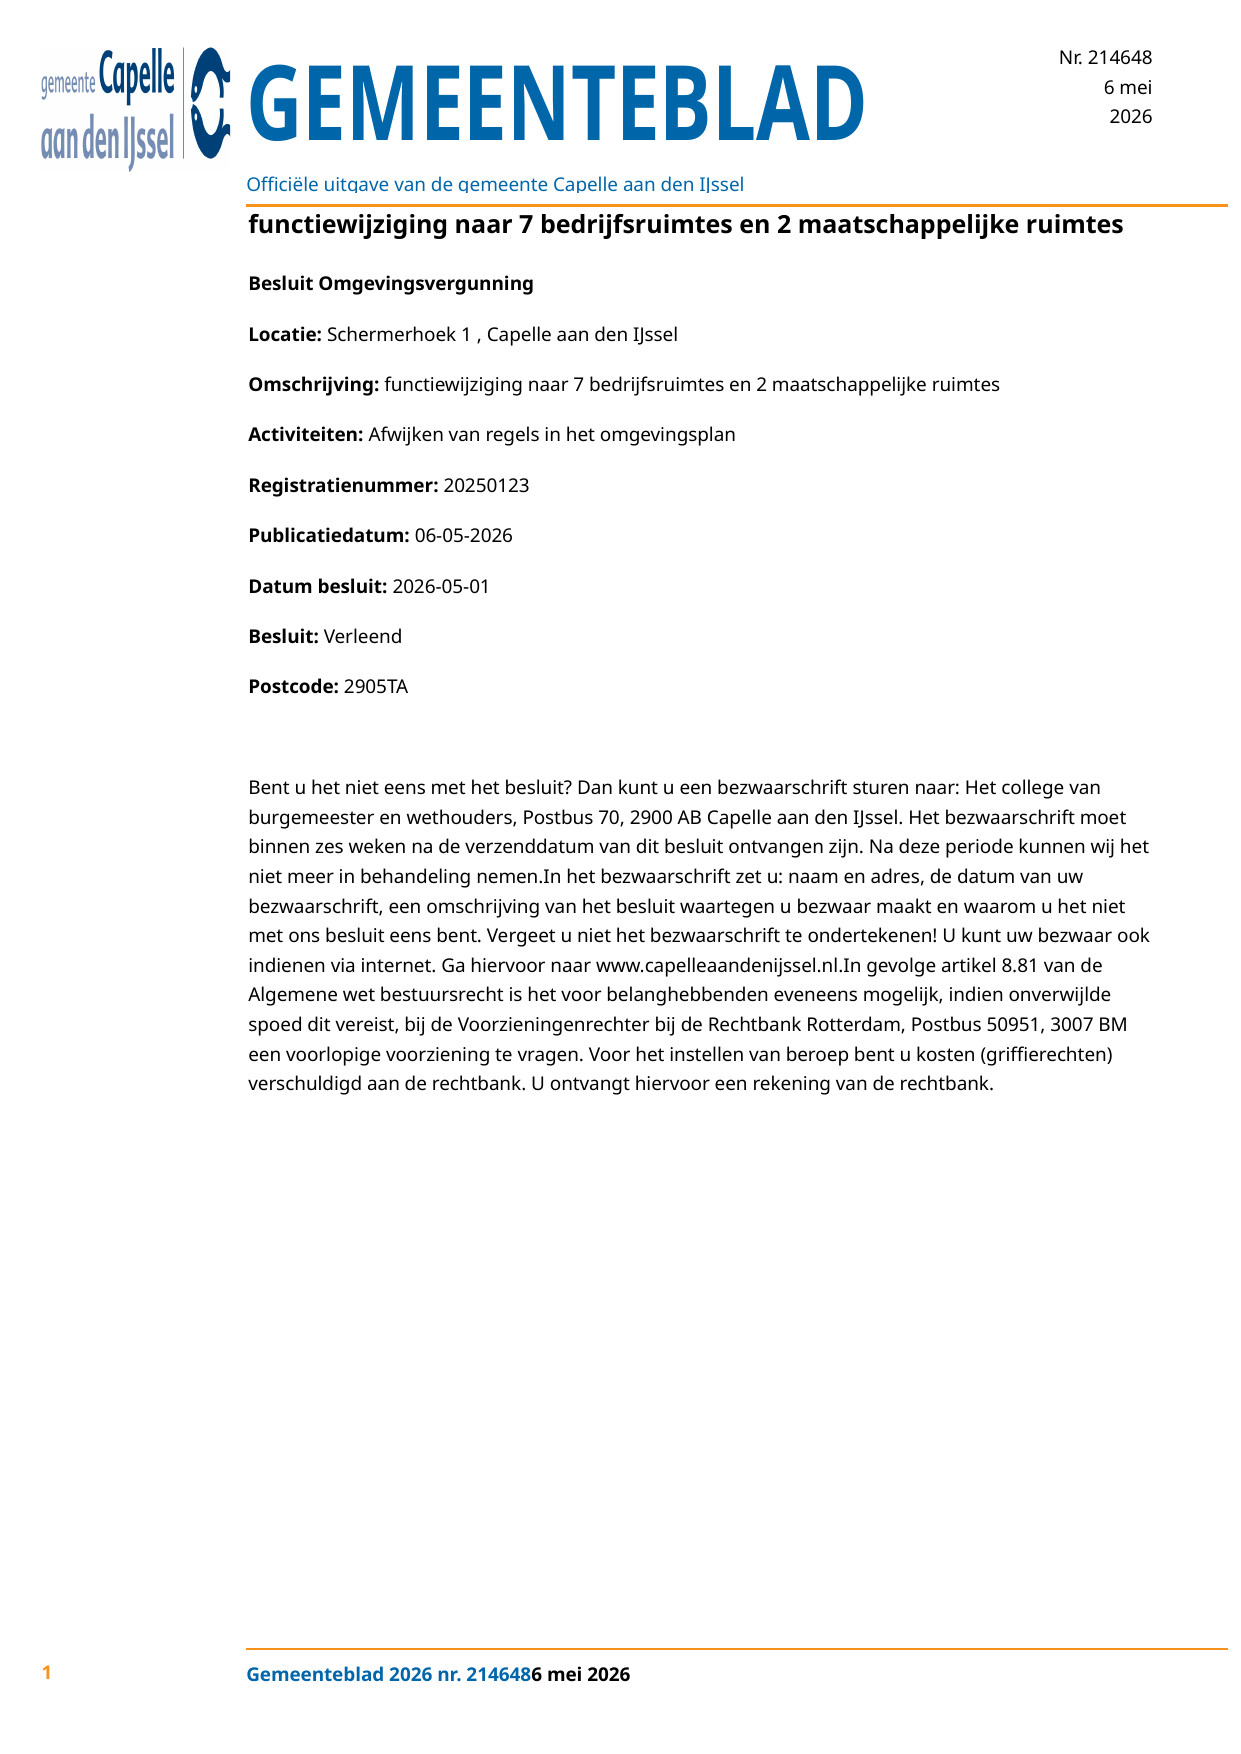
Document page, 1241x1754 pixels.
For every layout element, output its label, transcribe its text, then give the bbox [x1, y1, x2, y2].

text Postcode: 2905TA [248, 674, 1152, 699]
text Besluit Omgevingsvergunning [248, 270, 1152, 296]
text Activiteiten: Afwijken van regels in het omgevingsplan [248, 422, 1152, 447]
text Registratienummer: 20250123 [248, 472, 1152, 498]
text Publicatiedatum: 06-05-2026 [248, 522, 1152, 548]
text Datum besluit: 2026-05-01 [248, 573, 1152, 598]
text Besluit: Verleend [248, 623, 1152, 649]
text Locatie: Schermerhoek 1 , Capelle aan den IJssel [248, 321, 1152, 346]
text Omschrijving: functiewijziging naar 7 bedrijfsruimtes en 2 maatschappelijke ruimtes [248, 371, 1152, 397]
picture [41, 47, 231, 172]
text functiewijziging naar 7 bedrijfsruimtes en 2 maatschappelijke ruimtes [248, 207, 1152, 241]
text Bent u het niet eens met het besluit? Dan kunt u een bezwaarschrift sturen naar: Het college van burgemeester en wethouders, Postbus 70, 2900 AB Capelle aan den IJssel. Het bezwaarschrift moet binnen zes weken na de verzenddatum van dit besluit ontvangen zijn. Na deze periode kunnen wij het niet meer in behandeling nemen.In het bezwaarschrift zet u: naam en adres, de datum van uw bezwaarschrift, een omschrijving van het besluit waartegen u bezwaar maakt en waarom u het niet met ons besluit eens bent. Vergeet u niet het bezwaarschrift te ondertekenen! U kunt uw bezwaar ook indienen via internet. Ga hiervoor naar www.capelleaandenijssel.nl.In gevolge artikel 8.81 van de Algemene wet bestuursrecht is het voor belanghebbenden eveneens mogelijk, indien onverwijlde spoed dit vereist, bij de Voorzieningenrechter bij de Rechtbank Rotterdam, Postbus 50951, 3007 BM een voorlopige voorziening te vragen. Voor het instellen van beroep bent u kosten (griffierechten) verschuldigd aan de rechtbank. U ontvangt hiervoor een rekening van de rechtbank. [248, 774, 1152, 1096]
